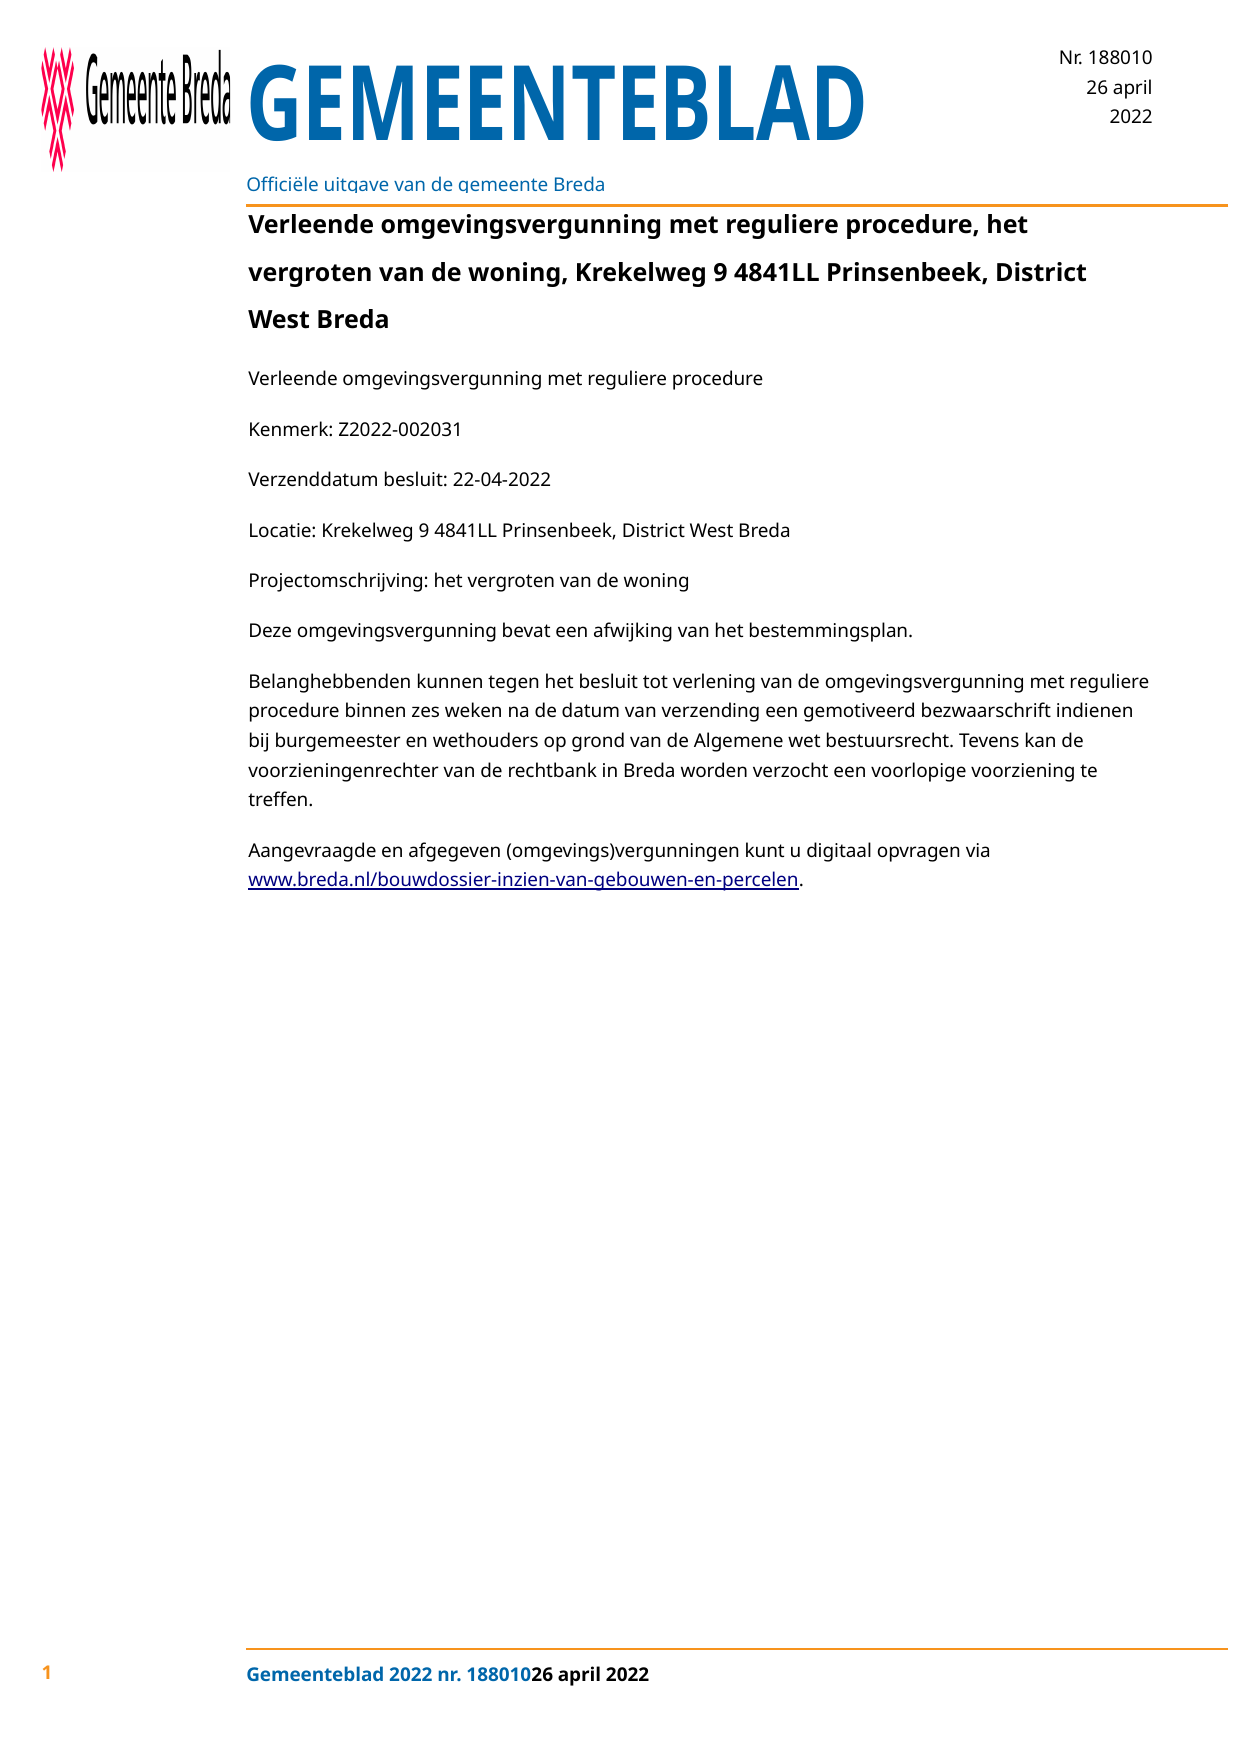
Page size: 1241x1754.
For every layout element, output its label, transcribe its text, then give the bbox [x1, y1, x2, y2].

text Kenmerk: Z2022-002031 [248, 416, 1152, 442]
text Aangevraagde en afgegeven (omgevings)vergunningen kunt u digitaal opvragen via www.breda.nl/bouwdossier-inzien-van-gebouwen-en-percelen. [248, 837, 1152, 892]
text Belanghebbenden kunnen tegen het besluit tot verlening van de omgevingsvergunning met reguliere procedure binnen zes weken na de datum van verzending een gemotiveerd bezwaarschrift indienen bij burgemeester en wethouders op grond van de Algemene wet bestuursrecht. Tevens kan de voorzieningenrechter van de rechtbank in Breda worden verzocht een voorlopige voorziening te treffen. [248, 668, 1152, 812]
text Deze omgevingsvergunning bevat een afwijking van het bestemmingsplan. [248, 618, 1152, 643]
text Verleende omgevingsvergunning met reguliere procedure, het vergroten van de woning, Krekelweg 9 4841LL Prinsenbeek, District West Breda [248, 207, 1152, 336]
text Projectomschrijving: het vergroten van de woning [248, 567, 1152, 593]
text Verzenddatum besluit: 22-04-2022 [248, 466, 1152, 492]
picture [41, 47, 231, 172]
text Locatie: Krekelweg 9 4841LL Prinsenbeek, District West Breda [248, 517, 1152, 542]
text Verleende omgevingsvergunning met reguliere procedure [248, 366, 1152, 391]
